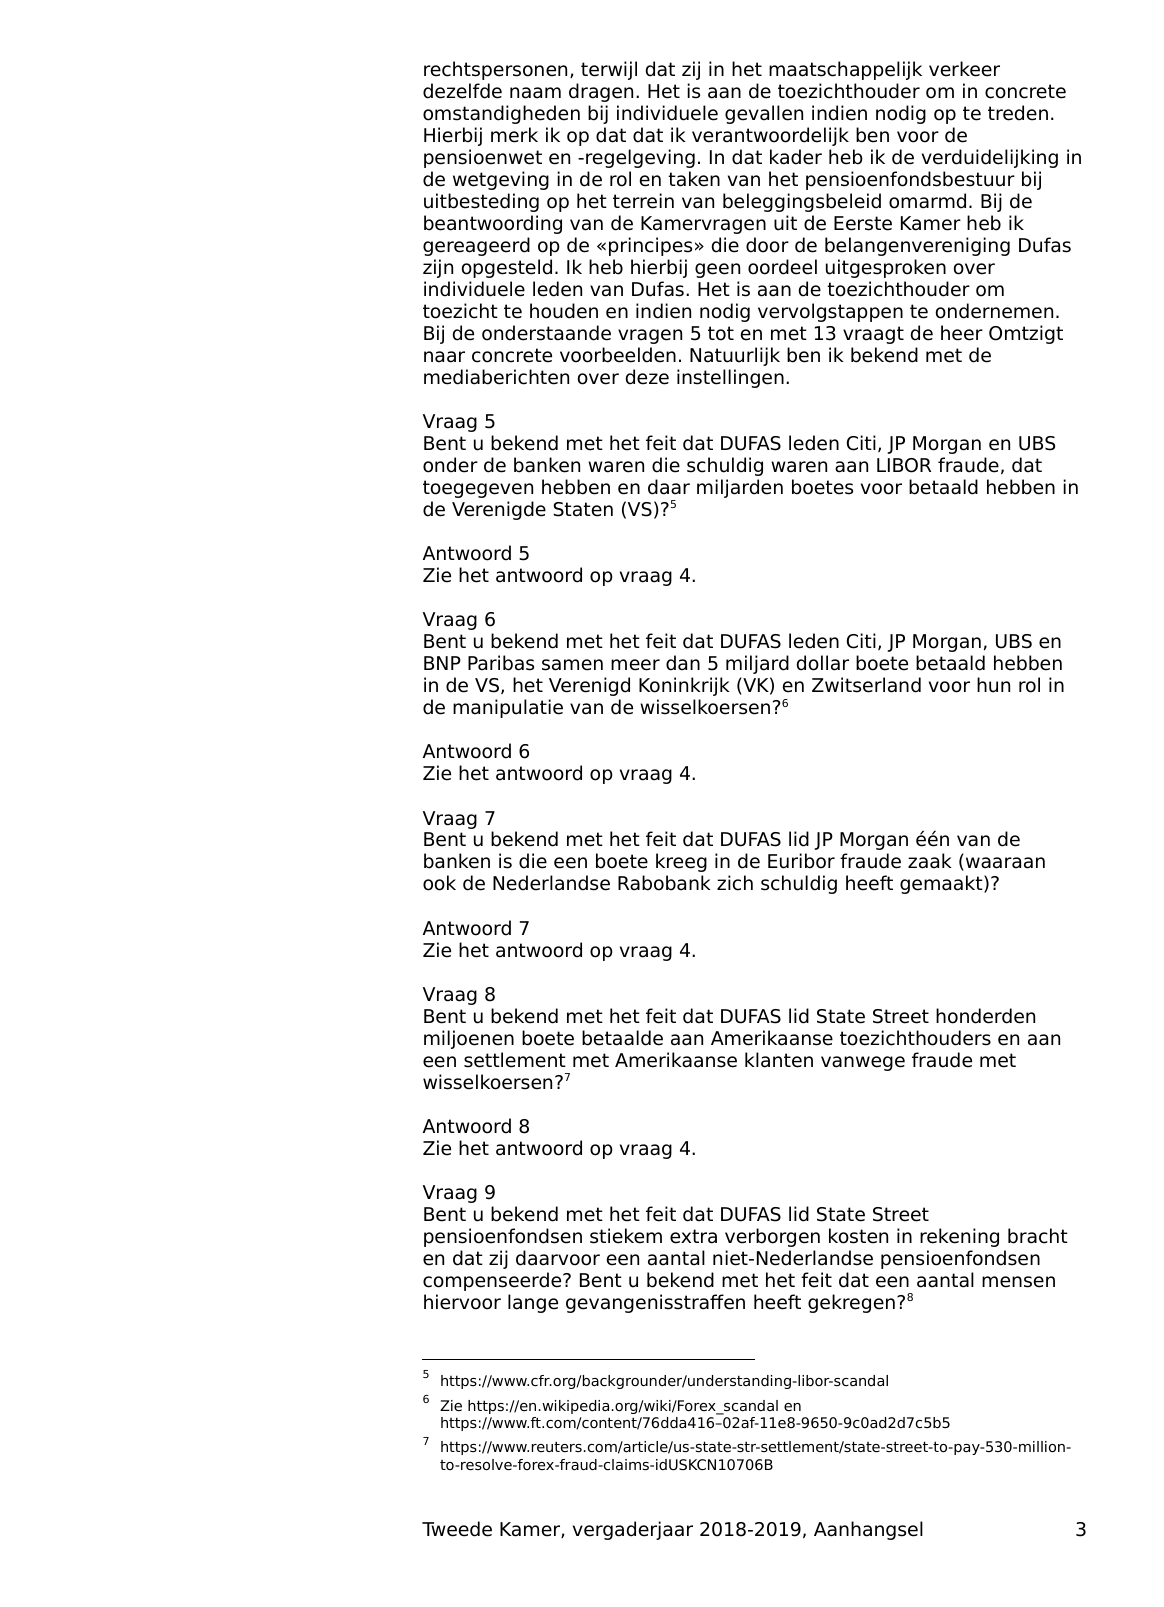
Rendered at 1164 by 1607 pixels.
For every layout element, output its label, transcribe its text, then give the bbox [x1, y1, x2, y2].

text Zie https://en.wikipedia.org/wiki/Forex_scandal en https://www.ft.com/content/76dda416–02af-11e8-9650-9c0ad2d7c5b5 [422, 1393, 1087, 1432]
text Zie het antwoord op vraag 4. [422, 939, 1087, 961]
text Bent u bekend met het feit dat DUFAS leden Citi, JP Morgan, UBS en BNP Paribas samen meer dan 5 miljard dollar boete betaald hebben in de VS, het Verenigd Koninkrijk (VK) en Zwitserland voor hun rol in de manipulatie van de wisselkoersen? [422, 631, 1087, 719]
text Zie het antwoord op vraag 4. [422, 1138, 1087, 1160]
text Vraag 7 [422, 807, 1087, 829]
text Zie het antwoord op vraag 4. [422, 763, 1087, 785]
text https://www.cfr.org/backgrounder/understanding-libor-scandal [422, 1368, 1087, 1391]
text Antwoord 6 [422, 741, 1087, 763]
text Bent u bekend met het feit dat DUFAS leden Citi, JP Morgan en UBS onder de banken waren die schuldig waren aan LIBOR fraude, dat toegegeven hebben en daar miljarden boetes voor betaald hebben in de Verenigde Staten (VS)? [422, 433, 1087, 521]
text Vraag 9 [422, 1182, 1087, 1204]
text Antwoord 7 [422, 917, 1087, 939]
text Antwoord 5 [422, 543, 1087, 565]
text Bent u bekend met het feit dat DUFAS lid JP Morgan één van de banken is die een boete kreeg in de Euribor fraude zaak (waaraan ook de Nederlandse Rabobank zich schuldig heeft gemaakt)? [422, 829, 1087, 895]
text Vraag 8 [422, 984, 1087, 1006]
text Vraag 6 [422, 609, 1087, 631]
text Zie het antwoord op vraag 4. [422, 565, 1087, 587]
text https://www.reuters.com/article/us-state-str-settlement/state-street-to-pay-530-million-to-resolve-forex-fraud-claims-idUSKCN10706B [422, 1435, 1087, 1474]
text Hierbij merk ik op dat dat ik verantwoordelijk ben voor de pensioenwet en -regelgeving. In dat kader heb ik de verduidelijking in de wetgeving in de rol en taken van het pensioenfondsbestuur bij uitbesteding op het terrein van beleggingsbeleid omarmd. Bij de beantwoording van de Kamervragen uit de Eerste Kamer heb ik gereageerd op de «principes» die door de belangenvereniging Dufas zijn opgesteld. Ik heb hierbij geen oordeel uitgesproken over individuele leden van Dufas. Het is aan de toezichthouder om toezicht te houden en indien nodig vervolgstappen te ondernemen. Bij de onderstaande vragen 5 tot en met 13 vraagt de heer Omtzigt naar concrete voorbeelden. Natuurlijk ben ik bekend met de mediaberichten over deze instellingen. [422, 125, 1087, 389]
text Vraag 5 [422, 411, 1087, 433]
text Bent u bekend met het feit dat DUFAS lid State Street pensioenfondsen stiekem extra verborgen kosten in rekening bracht en dat zij daarvoor een aantal niet-Nederlandse pensioenfondsen compenseerde? Bent u bekend met het feit dat een aantal mensen hiervoor lange gevangenisstraffen heeft gekregen? [422, 1204, 1087, 1314]
text rechtspersonen, terwijl dat zij in het maatschappelijk verkeer dezelfde naam dragen. Het is aan de toezichthouder om in concrete omstandigheden bij individuele gevallen indien nodig op te treden. [422, 59, 1087, 125]
text Bent u bekend met het feit dat DUFAS lid State Street honderden miljoenen boete betaalde aan Amerikaanse toezichthouders en aan een settlement met Amerikaanse klanten vanwege fraude met wisselkoersen? [422, 1006, 1087, 1093]
text Antwoord 8 [422, 1116, 1087, 1138]
